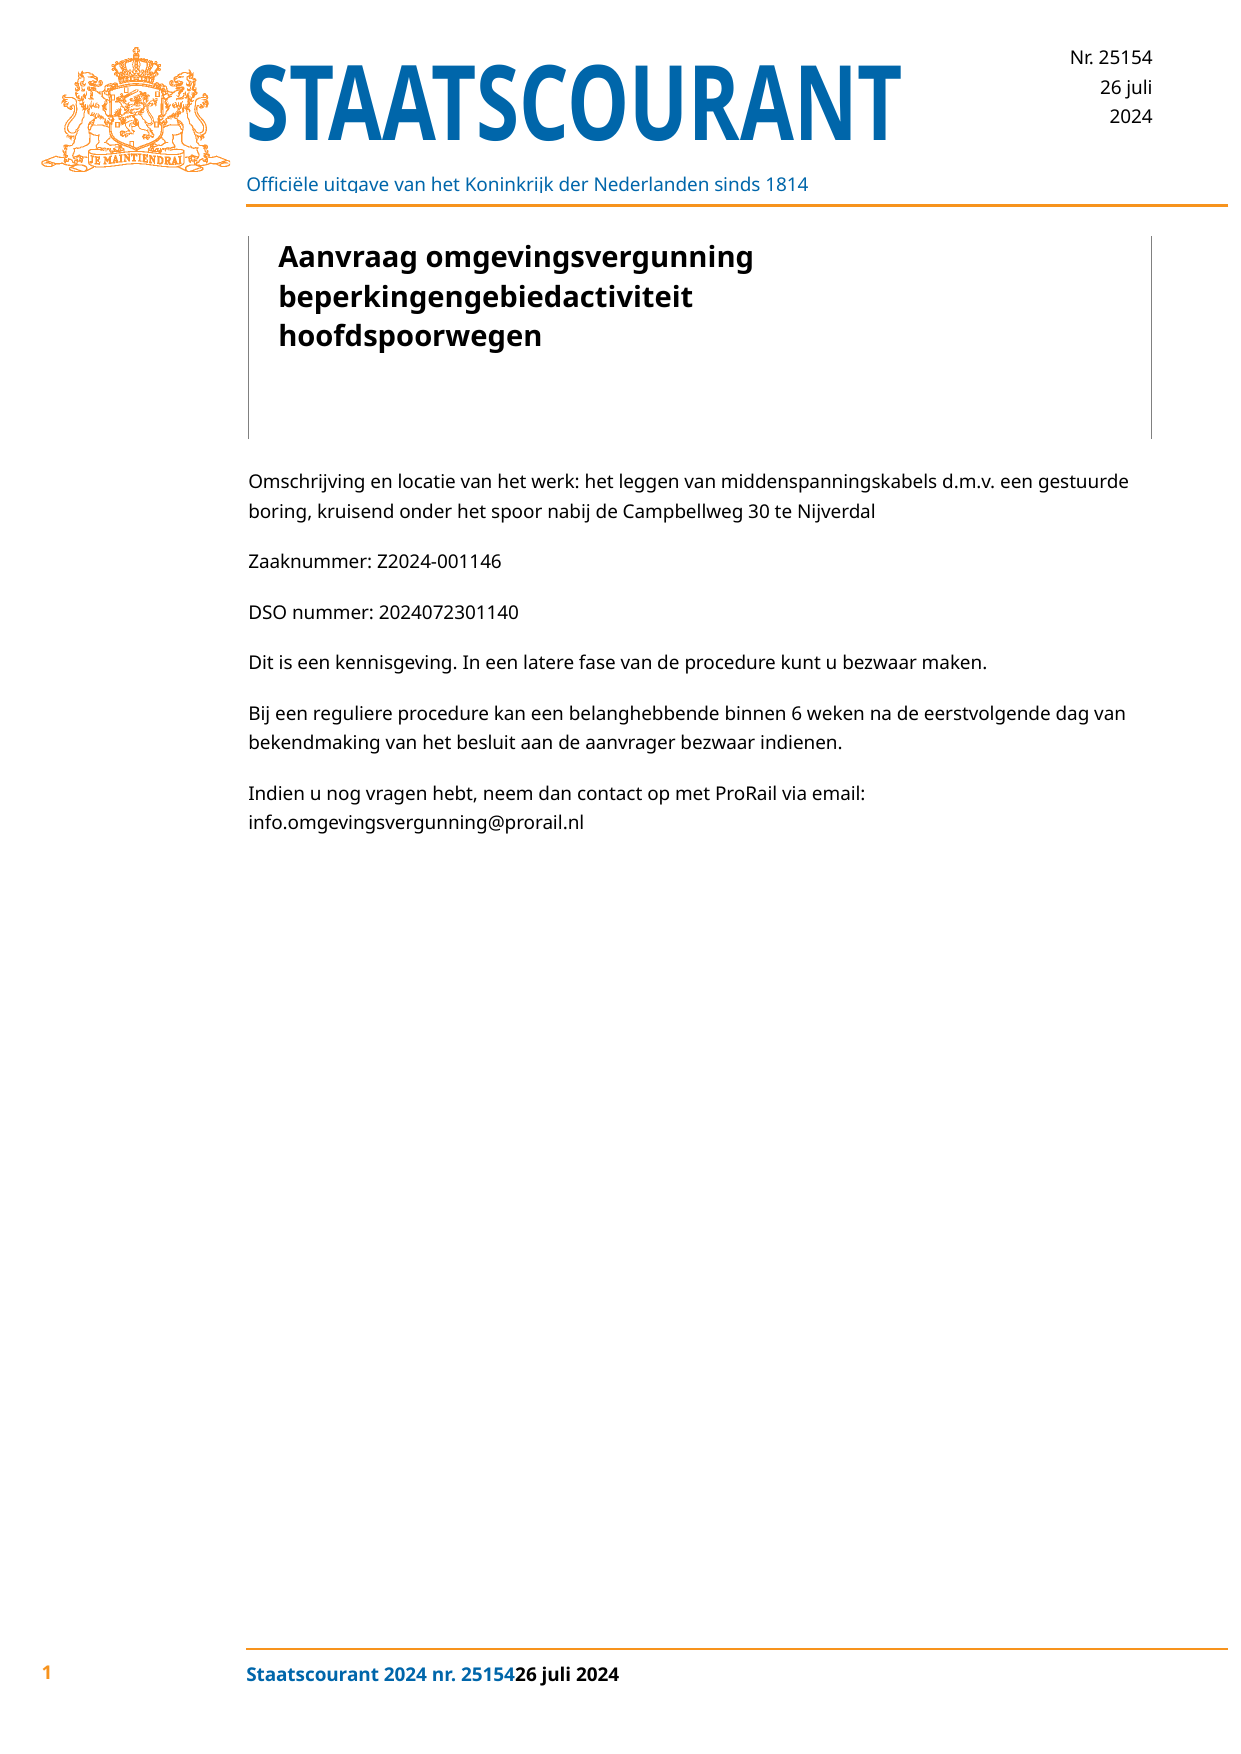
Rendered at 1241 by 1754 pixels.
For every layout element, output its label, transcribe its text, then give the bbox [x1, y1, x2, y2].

text Indien u nog vragen hebt, neem dan contact op met ProRail via email: info.omgevingsvergunning@prorail.nl [248, 780, 1152, 835]
picture [912, 236, 1090, 414]
text Dit is een kennisgeving. In een latere fase van de procedure kunt u bezwaar maken. [248, 649, 1152, 675]
picture [41, 47, 231, 172]
text Omschrijving en locatie van het werk: het leggen van middenspanningskabels d.m.v. een gestuurde boring, kruisend onder het spoor nabij de Campbellweg 30 te Nijverdal [248, 469, 1152, 524]
table_header [1090, 236, 1151, 413]
table_header Aanvraag omgevingsvergunning beperkingengebiedactiviteit hoofdspoorwegen [249, 236, 850, 439]
text Bij een reguliere procedure kan een belanghebbende binnen 6 weken na de eerstvolgende dag van bekendmaking van het besluit aan de aanvrager bezwaar indienen. [248, 700, 1152, 755]
table_header [850, 414, 1151, 439]
text DSO nummer: 2024072301140 [248, 599, 1152, 625]
table_header [850, 236, 912, 413]
text Zaaknummer: Z2024-001146 [248, 549, 1152, 574]
